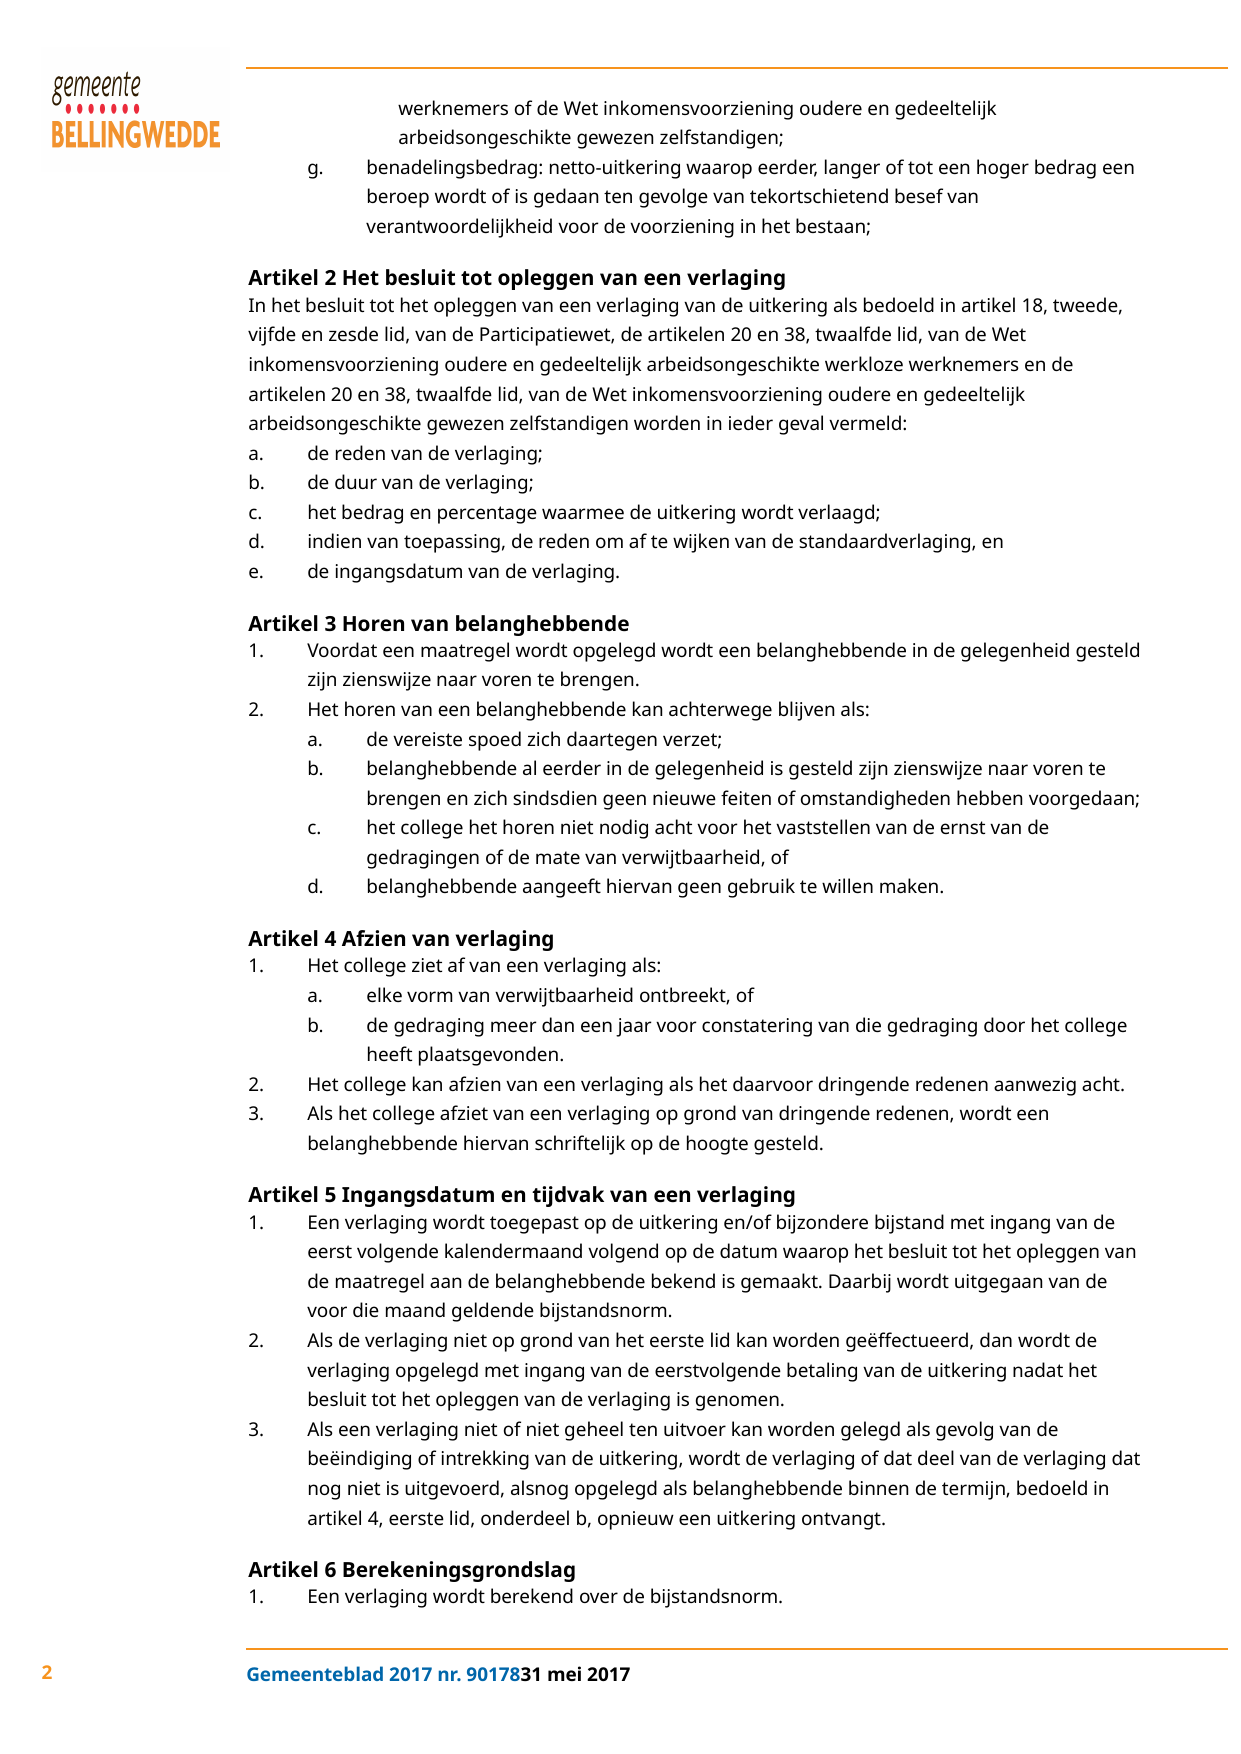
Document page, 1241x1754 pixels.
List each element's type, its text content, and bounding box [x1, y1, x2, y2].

list het college het horen niet nodig acht voor het vaststellen van de ernst van de gedragingen of de mate van verwijtbaarheid, of [307, 814, 1152, 870]
list werknemers of de Wet inkomensvoorziening oudere en gedeeltelijk arbeidsongeschikte gewezen zelfstandigen; [361, 95, 1152, 150]
list Een verlaging wordt berekend over de bijstandsnorm. [248, 1584, 1152, 1609]
text Artikel 5 Ingangsdatum en tijdvak van een verlaging [248, 1181, 1152, 1209]
list de ingangsdatum van de verlaging. [248, 558, 1152, 584]
list elke vorm van verwijtbaarheid ontbreekt, of [307, 982, 1152, 1008]
list Een verlaging wordt toegepast op de uitkering en/of bijzondere bijstand met ingang van de eerst volgende kalendermaand volgend op de datum waarop het besluit tot het opleggen van de maatregel aan de belanghebbende bekend is gemaakt. Daarbij wordt uitgegaan van de voor die maand geldende bijstandsnorm. [248, 1209, 1152, 1323]
list benadelingsbedrag: netto-uitkering waarop eerder, langer of tot een hoger bedrag een beroep wordt of is gedaan ten gevolge van tekortschietend besef van verantwoordelijkheid voor de voorziening in het bestaan; [307, 154, 1152, 239]
list indien van toepassing, de reden om af te wijken van de standaardverlaging, en [248, 529, 1152, 554]
picture [41, 47, 231, 172]
text Artikel 6 Berekeningsgrondslag [248, 1555, 1152, 1584]
list de reden van de verlaging; [248, 440, 1152, 466]
list de duur van de verlaging; [248, 469, 1152, 495]
list Als de verlaging niet op grond van het eerste lid kan worden geëffectueerd, dan wordt de verlaging opgelegd met ingang van de eerstvolgende betaling van de uitkering nadat het besluit tot het opleggen van de verlaging is genomen. [248, 1327, 1152, 1412]
list Het college ziet af van een verlaging als: [248, 953, 1152, 978]
text Artikel 3 Horen van belanghebbende [248, 609, 1152, 637]
list Voordat een maatregel wordt opgelegd wordt een belanghebbende in de gelegenheid gesteld zijn zienswijze naar voren te brengen. [248, 637, 1152, 692]
text Artikel 4 Afzien van verlaging [248, 924, 1152, 953]
list Het college kan afzien van een verlaging als het daarvoor dringende redenen aanwezig acht. [248, 1071, 1152, 1097]
list het bedrag en percentage waarmee de uitkering wordt verlaagd; [248, 499, 1152, 525]
list de vereiste spoed zich daartegen verzet; [307, 726, 1152, 752]
list Als het college afziet van een verlaging op grond van dringende redenen, wordt een belanghebbende hiervan schriftelijk op de hoogte gesteld. [248, 1101, 1152, 1156]
list belanghebbende al eerder in de gelegenheid is gesteld zijn zienswijze naar voren te brengen en zich sindsdien geen nieuwe feiten of omstandigheden hebben voorgedaan; [307, 755, 1152, 811]
list de gedraging meer dan een jaar voor constatering van die gedraging door het college heeft plaatsgevonden. [307, 1012, 1152, 1067]
text In het besluit tot het opleggen van een verlaging van de uitkering als bedoeld in artikel 18, tweede, vijfde en zesde lid, van de Participatiewet, de artikelen 20 en 38, twaalfde lid, van de Wet inkomensvoorziening oudere en gedeeltelijk arbeidsongeschikte werkloze werknemers en de artikelen 20 en 38, twaalfde lid, van de Wet inkomensvoorziening oudere en gedeeltelijk arbeidsongeschikte gewezen zelfstandigen worden in ieder geval vermeld: [248, 292, 1152, 436]
text Artikel 2 Het besluit tot opleggen van een verlaging [248, 263, 1152, 292]
list belanghebbende aangeeft hiervan geen gebruik te willen maken. [307, 874, 1152, 899]
list Het horen van een belanghebbende kan achterwege blijven als: [248, 696, 1152, 722]
list Als een verlaging niet of niet geheel ten uitvoer kan worden gelegd als gevolg van de beëindiging of intrekking van de uitkering, wordt de verlaging of dat deel van de verlaging dat nog niet is uitgevoerd, alsnog opgelegd als belanghebbende binnen de termijn, bedoeld in artikel 4, eerste lid, onderdeel b, opnieuw een uitkering ontvangt. [248, 1416, 1152, 1531]
